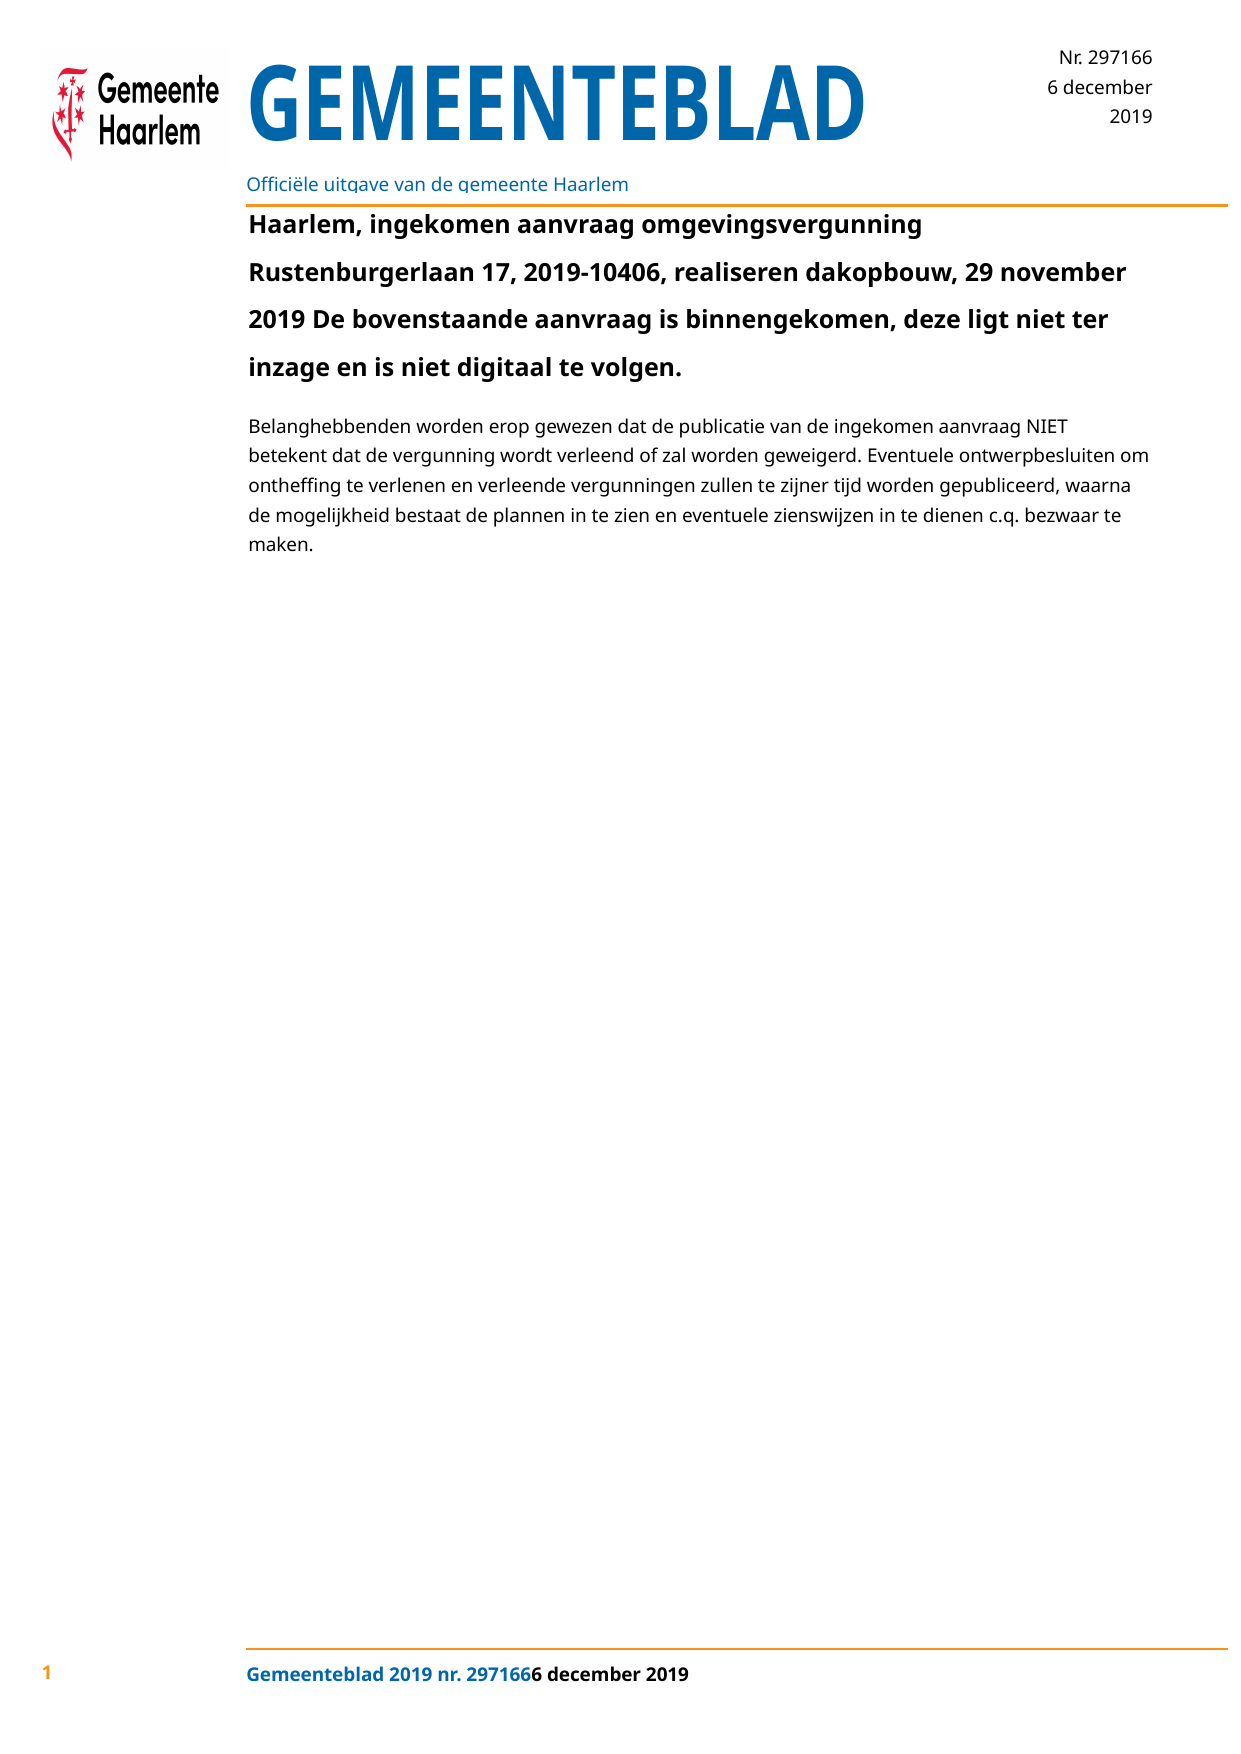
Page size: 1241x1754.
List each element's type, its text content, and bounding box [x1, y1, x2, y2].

text Haarlem, ingekomen aanvraag omgevingsvergunning Rustenburgerlaan 17, 2019-10406, realiseren dakopbouw, 29 november 2019 De bovenstaande aanvraag is binnengekomen, deze ligt niet ter inzage en is niet digitaal te volgen. [248, 207, 1152, 384]
picture [41, 47, 231, 172]
text Belanghebbenden worden erop gewezen dat de publicatie van de ingekomen aanvraag NIET betekent dat de vergunning wordt verleend of zal worden geweigerd. Eventuele ontwerpbesluiten om ontheffing te verlenen en verleende vergunningen zullen te zijner tijd worden gepubliceerd, waarna de mogelijkheid bestaat de plannen in te zien en eventuele zienswijzen in te dienen c.q. bezwaar te maken. [248, 413, 1152, 557]
